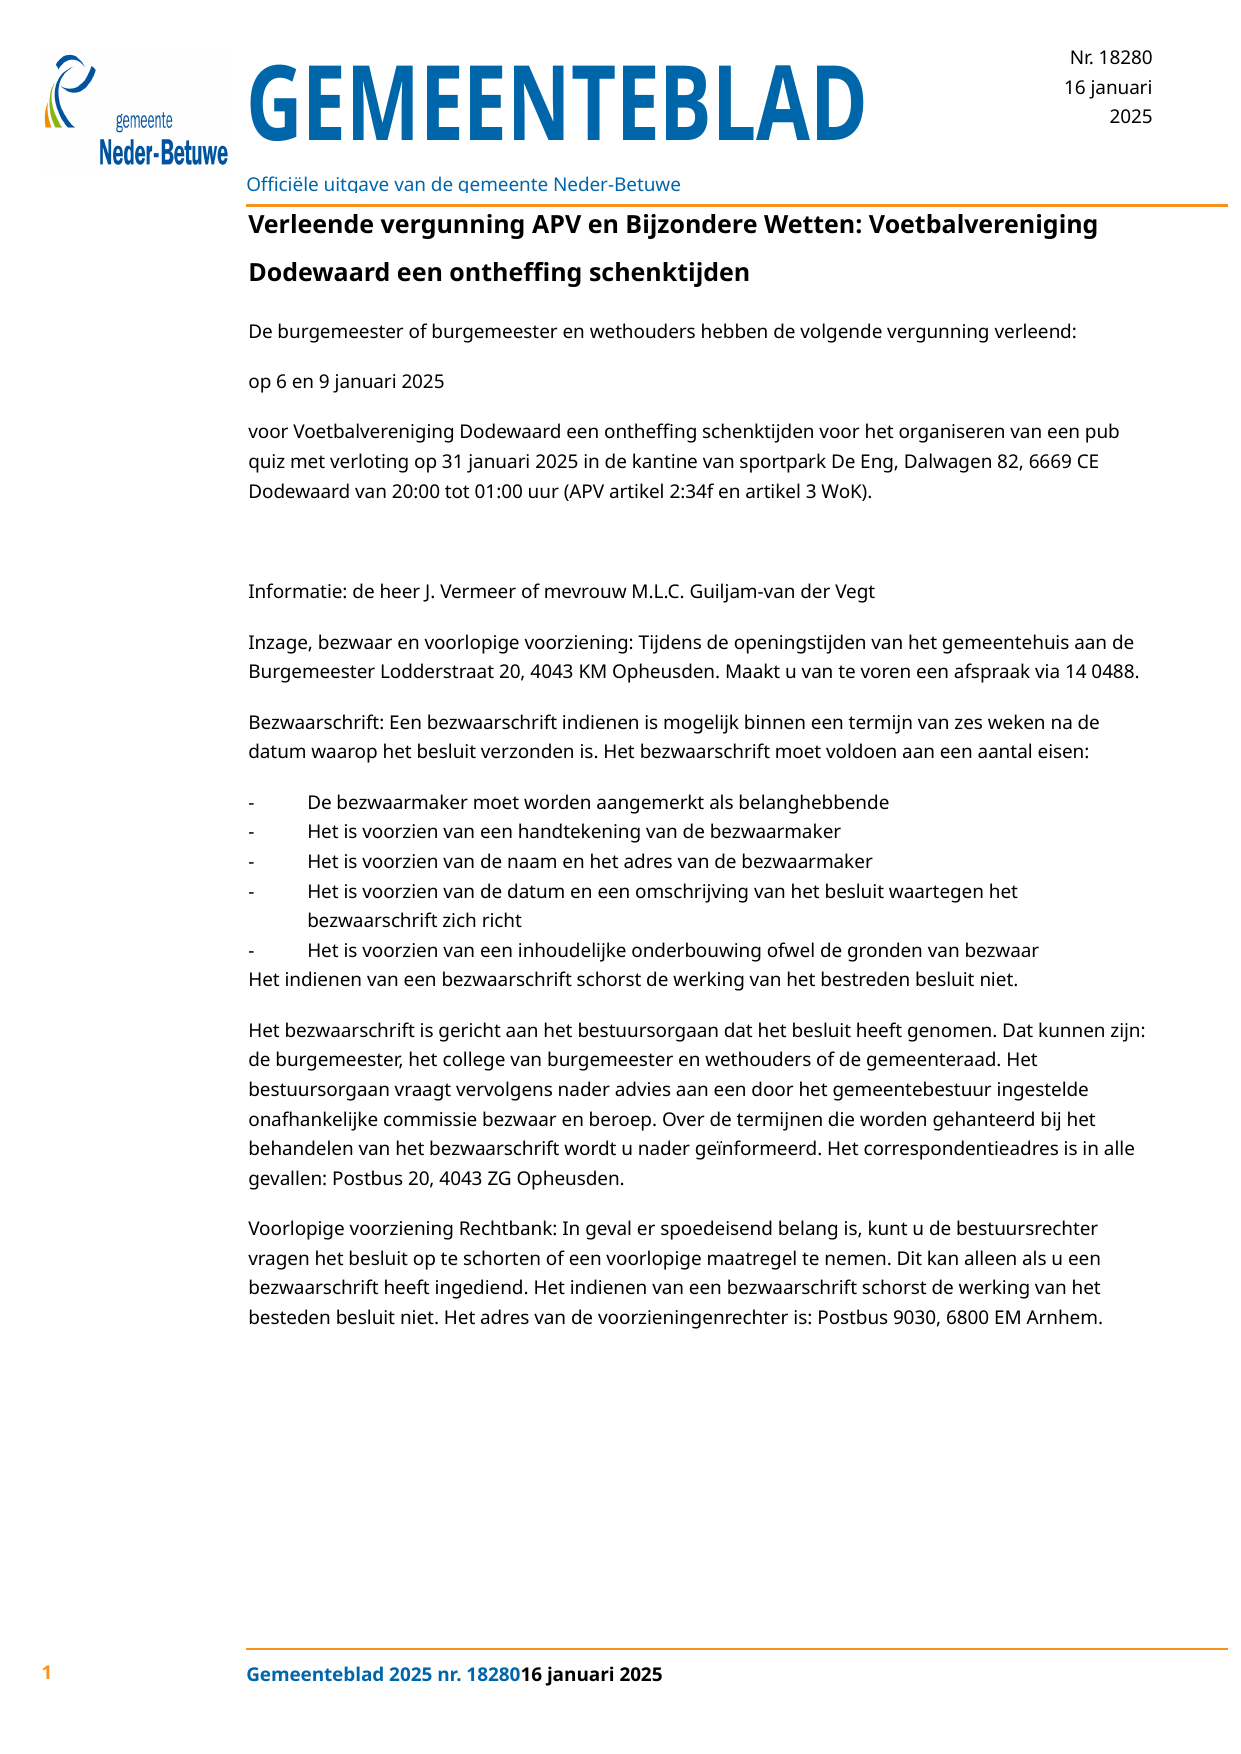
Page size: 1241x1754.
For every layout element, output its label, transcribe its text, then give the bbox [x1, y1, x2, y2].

text De burgemeester of burgemeester en wethouders hebben de volgende vergunning verleend: [248, 318, 1152, 344]
text voor Voetbalvereniging Dodewaard een ontheffing schenktijden voor het organiseren van een pub quiz met verloting op 31 januari 2025 in de kantine van sportpark De Eng, Dalwagen 82, 6669 CE Dodewaard van 20:00 tot 01:00 uur (APV artikel 2:34f en artikel 3 WoK). [248, 419, 1152, 504]
text Inzage, bezwaar en voorlopige voorziening: Tijdens de openingstijden van het gemeentehuis aan de Burgemeester Lodderstraat 20, 4043 KM Opheusden. Maakt u van te voren een afspraak via 14 0488. [248, 629, 1152, 684]
list Het is voorzien van een inhoudelijke onderbouwing ofwel de gronden van bezwaar [248, 937, 1152, 963]
list Het is voorzien van de datum en een omschrijving van het besluit waartegen het bezwaarschrift zich richt [248, 878, 1152, 933]
list Het is voorzien van de naam en het adres van de bezwaarmaker [248, 848, 1152, 874]
list Het is voorzien van een handtekening van de bezwaarmaker [248, 819, 1152, 844]
text op 6 en 9 januari 2025 [248, 368, 1152, 394]
text Verleende vergunning APV en Bijzondere Wetten: Voetbalvereniging Dodewaard een ontheffing schenktijden [248, 207, 1152, 288]
text Het bezwaarschrift is gericht aan het bestuursorgaan dat het besluit heeft genomen. Dat kunnen zijn: de burgemeester, het college van burgemeester en wethouders of de gemeenteraad. Het bestuursorgaan vraagt vervolgens nader advies aan een door het gemeentebestuur ingestelde onafhankelijke commissie bezwaar en beroep. Over de termijnen die worden gehanteerd bij het behandelen van het bezwaarschrift wordt u nader geïnformeerd. Het correspondentieadres is in alle gevallen: Postbus 20, 4043 ZG Opheusden. [248, 1017, 1152, 1191]
list De bezwaarmaker moet worden aangemerkt als belanghebbende [248, 789, 1152, 815]
picture [41, 47, 231, 172]
text Voorlopige voorziening Rechtbank: In geval er spoedeisend belang is, kunt u de bestuursrechter vragen het besluit op te schorten of een voorlopige maatregel te nemen. Dit kan alleen als u een bezwaarschrift heeft ingediend. Het indienen van een bezwaarschrift schorst de werking van het besteden besluit niet. Het adres van de voorzieningenrechter is: Postbus 9030, 6800 EM Arnhem. [248, 1215, 1152, 1330]
text Bezwaarschrift: Een bezwaarschrift indienen is mogelijk binnen een termijn van zes weken na de datum waarop het besluit verzonden is. Het bezwaarschrift moet voldoen aan een aantal eisen: [248, 709, 1152, 764]
text Informatie: de heer J. Vermeer of mevrouw M.L.C. Guiljam-van der Vegt [248, 579, 1152, 604]
text Het indienen van een bezwaarschrift schorst de werking van het bestreden besluit niet. [248, 967, 1152, 992]
